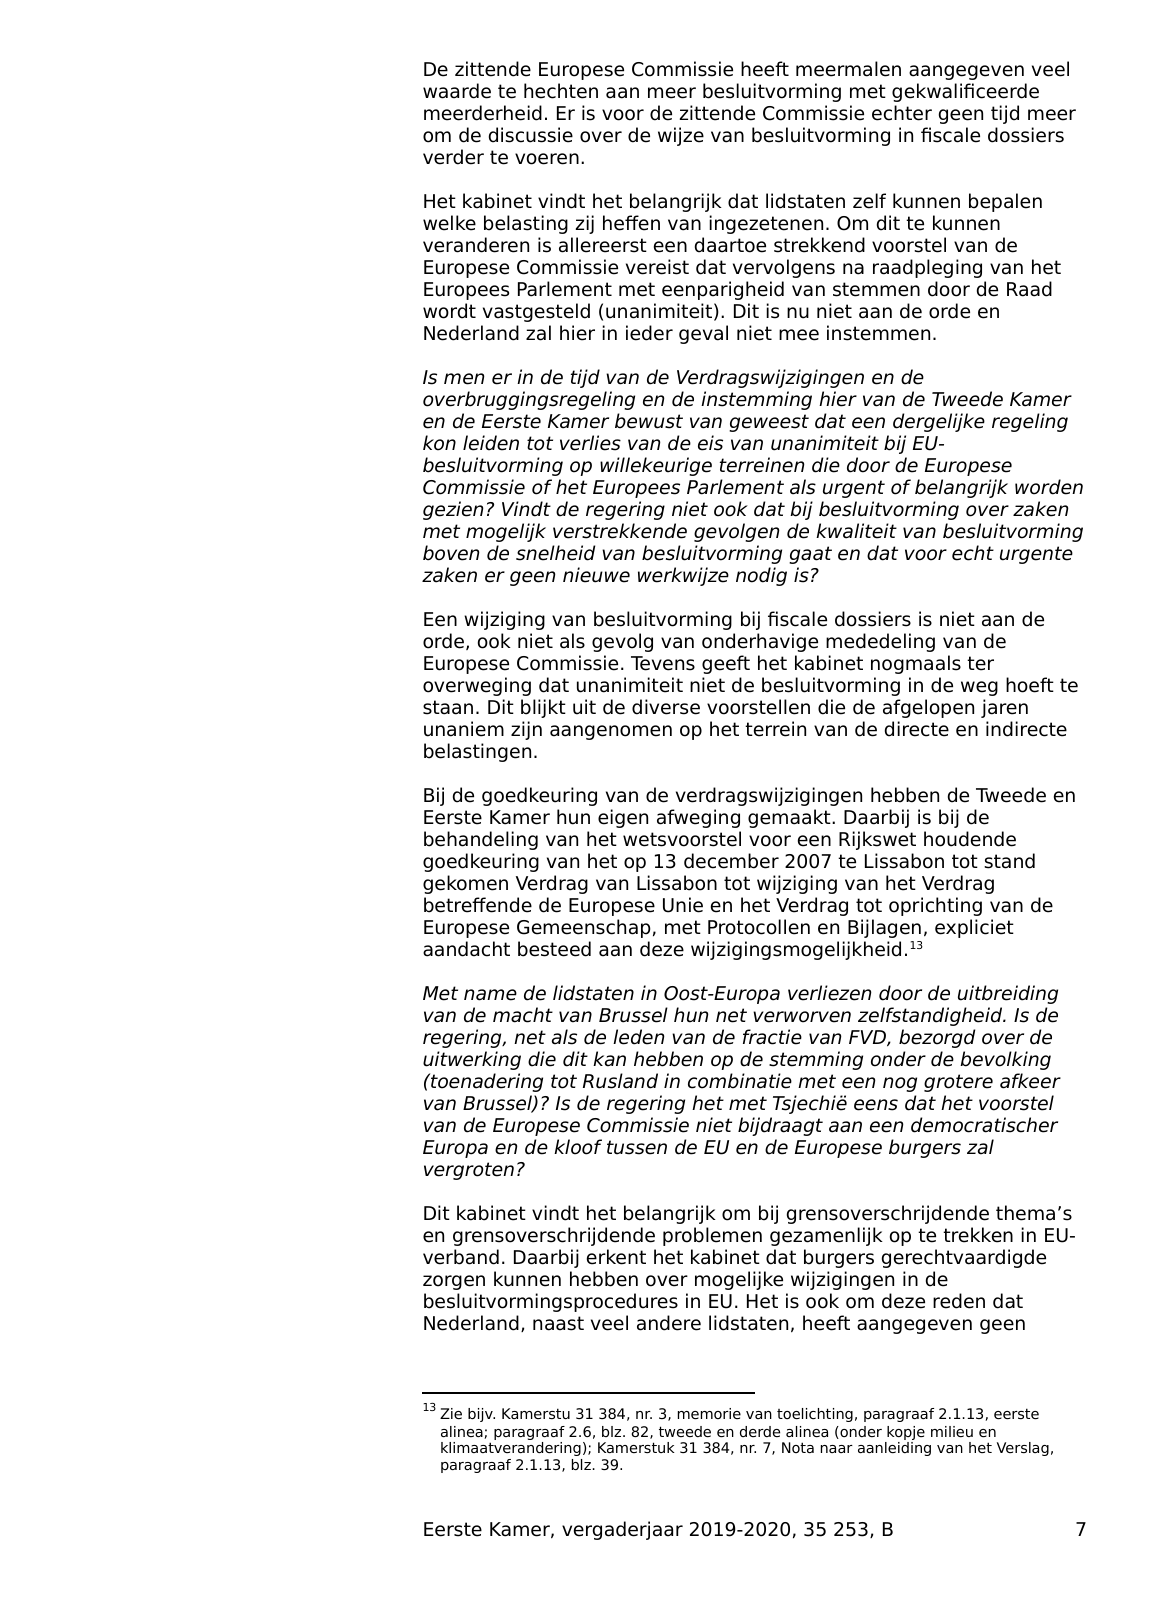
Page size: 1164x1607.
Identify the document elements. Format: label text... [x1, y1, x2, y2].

text Met name de lidstaten in Oost-Europa verliezen door de uitbreiding van de macht van Brussel hun net verworven zelfstandigheid. Is de regering, net als de leden van de fractie van FVD, bezorgd over de uitwerking die dit kan hebben op de stemming onder de bevolking (toenadering tot Rusland in combinatie met een nog grotere afkeer van Brussel)? Is de regering het met Tsjechië eens dat het voorstel van de Europese Commissie niet bijdraagt aan een democratischer Europa en de kloof tussen de EU en de Europese burgers zal vergroten? [422, 983, 1087, 1181]
text De zittende Europese Commissie heeft meermalen aangegeven veel waarde te hechten aan meer besluitvorming met gekwalificeerde meerderheid. Er is voor de zittende Commissie echter geen tijd meer om de discussie over de wijze van besluitvorming in fiscale dossiers verder te voeren. [422, 59, 1087, 169]
text Dit kabinet vindt het belangrijk om bij grensoverschrijdende thema’s en grensoverschrijdende problemen gezamenlijk op te trekken in EU-verband. Daarbij erkent het kabinet dat burgers gerechtvaardigde zorgen kunnen hebben over mogelijke wijzigingen in de besluitvormingsprocedures in EU. Het is ook om deze reden dat Nederland, naast veel andere lidstaten, heeft aangegeven geen [422, 1203, 1087, 1335]
text Is men er in de tijd van de Verdragswijzigingen en de overbruggingsregeling en de instemming hier van de Tweede Kamer en de Eerste Kamer bewust van geweest dat een dergelijke regeling kon leiden tot verlies van de eis van unanimiteit bij EU-besluitvorming op willekeurige terreinen die door de Europese Commissie of het Europees Parlement als urgent of belangrijk worden gezien? Vindt de regering niet ook dat bij besluitvorming over zaken met mogelijk verstrekkende gevolgen de kwaliteit van besluitvorming boven de snelheid van besluitvorming gaat en dat voor echt urgente zaken er geen nieuwe werkwijze nodig is? [422, 367, 1087, 587]
text Een wijziging van besluitvorming bij fiscale dossiers is niet aan de orde, ook niet als gevolg van onderhavige mededeling van de Europese Commissie. Tevens geeft het kabinet nogmaals ter overweging dat unanimiteit niet de besluitvorming in de weg hoeft te staan. Dit blijkt uit de diverse voorstellen die de afgelopen jaren unaniem zijn aangenomen op het terrein van de directe en indirecte belastingen. [422, 609, 1087, 763]
text Zie bijv. Kamerstu 31 384, nr. 3, memorie van toelichting, paragraaf 2.1.13, eerste alinea; paragraaf 2.6, blz. 82, tweede en derde alinea (onder kopje milieu en klimaatverandering); Kamerstuk 31 384, nr. 7, Nota naar aanleiding van het Verslag, paragraaf 2.1.13, blz. 39. [422, 1402, 1087, 1474]
text Bij de goedkeuring van de verdragswijzigingen hebben de Tweede en Eerste Kamer hun eigen afweging gemaakt. Daarbij is bij de behandeling van het wetsvoorstel voor een Rijkswet houdende goedkeuring van het op 13 december 2007 te Lissabon tot stand gekomen Verdrag van Lissabon tot wijziging van het Verdrag betreffende de Europese Unie en het Verdrag tot oprichting van de Europese Gemeenschap, met Protocollen en Bijlagen, expliciet aandacht besteed aan deze wijzigingsmogelijkheid. [422, 785, 1087, 961]
text Het kabinet vindt het belangrijk dat lidstaten zelf kunnen bepalen welke belasting zij heffen van ingezetenen. Om dit te kunnen veranderen is allereerst een daartoe strekkend voorstel van de Europese Commissie vereist dat vervolgens na raadpleging van het Europees Parlement met eenparigheid van stemmen door de Raad wordt vastgesteld (unanimiteit). Dit is nu niet aan de orde en Nederland zal hier in ieder geval niet mee instemmen. [422, 191, 1087, 345]
